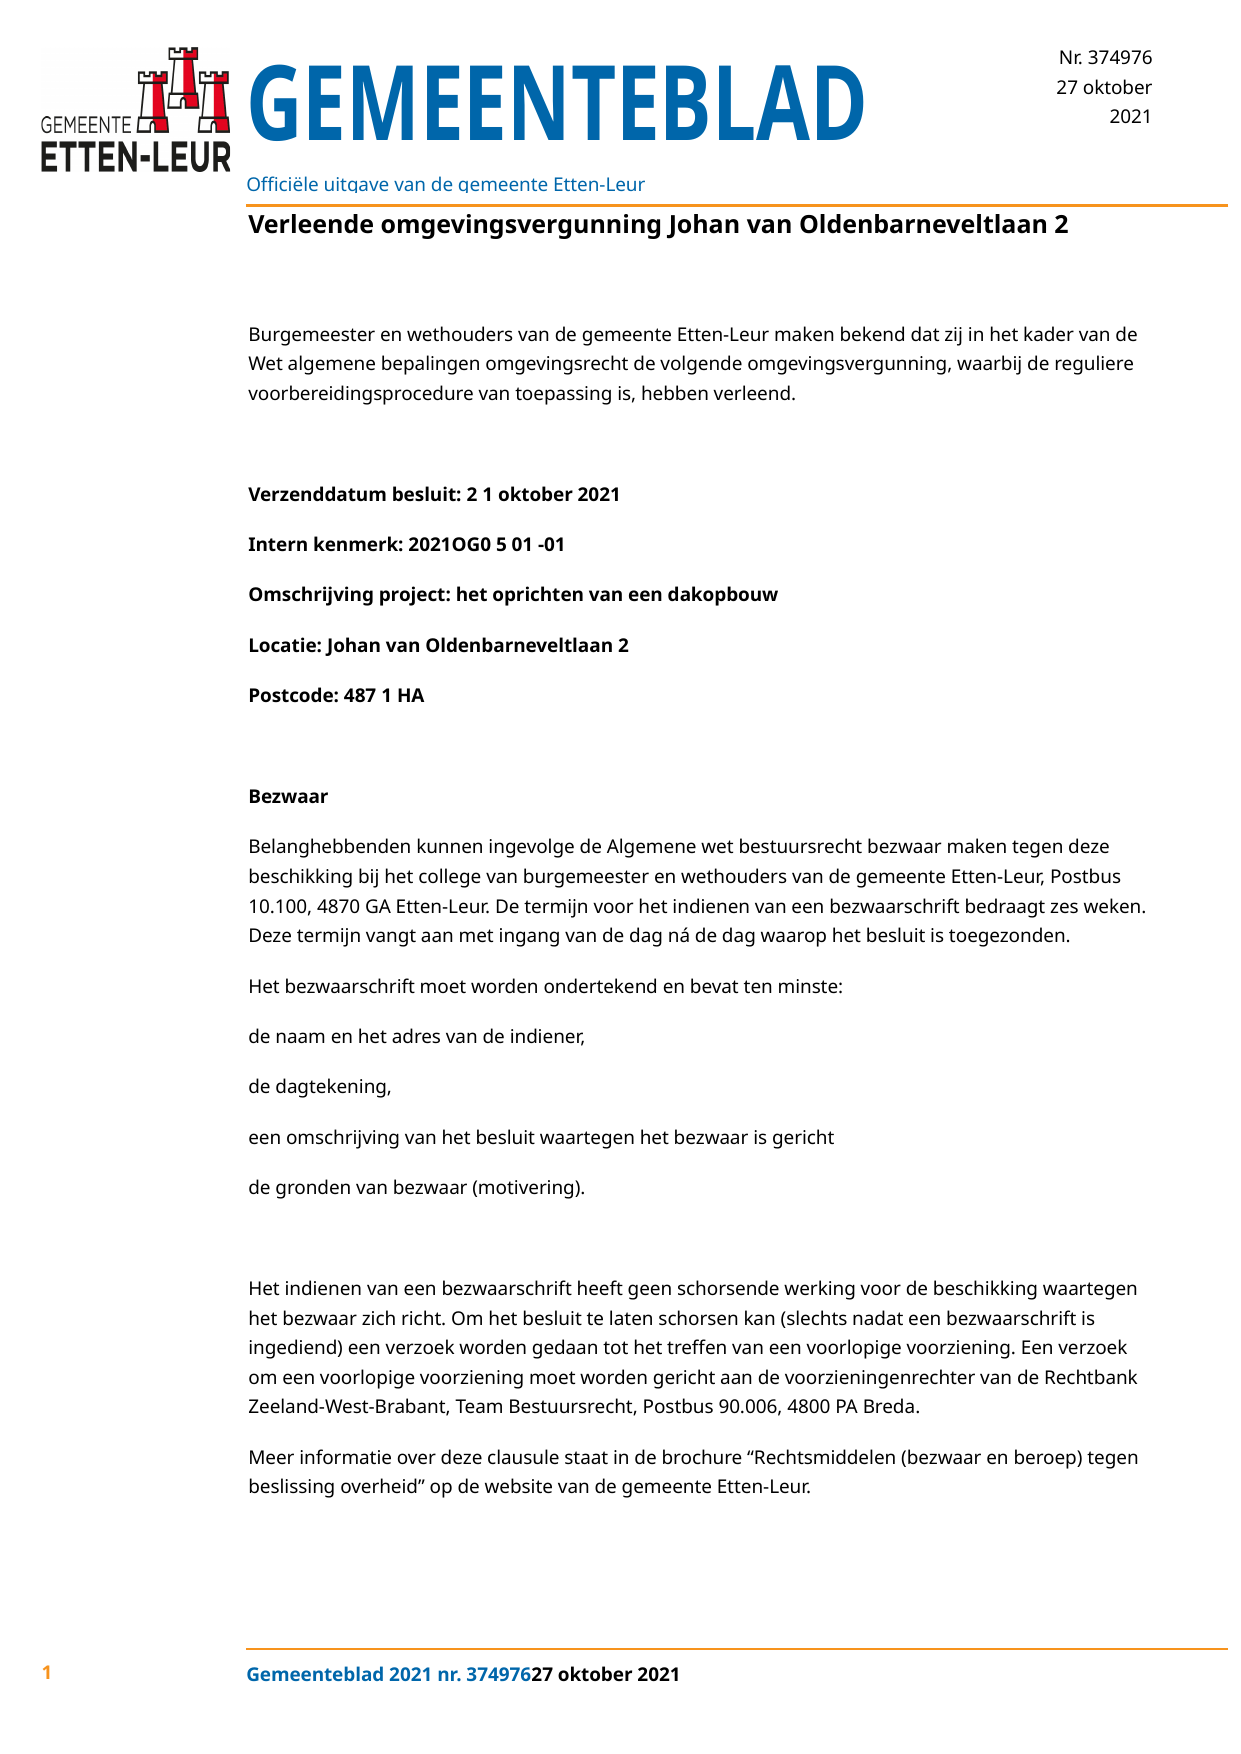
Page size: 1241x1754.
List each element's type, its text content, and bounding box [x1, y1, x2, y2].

text Locatie: Johan van Oldenbarneveltlaan 2 [248, 632, 1152, 658]
text een omschrijving van het besluit waartegen het bezwaar is gericht [248, 1124, 1152, 1150]
picture [41, 47, 231, 172]
text Omschrijving project: het oprichten van een dakopbouw [248, 582, 1152, 607]
text de naam en het adres van de indiener, [248, 1023, 1152, 1049]
text Verzenddatum besluit: 2 1 oktober 2021 [248, 481, 1152, 506]
text de dagtekening, [248, 1074, 1152, 1099]
text Intern kenmerk: 2021OG0 5 01 -01 [248, 531, 1152, 557]
text de gronden van bezwaar (motivering). [248, 1174, 1152, 1200]
text Het indienen van een bezwaarschrift heeft geen schorsende werking voor de beschikking waartegen het bezwaar zich richt. Om het besluit te laten schorsen kan (slechts nadat een bezwaarschrift is ingediend) een verzoek worden gedaan tot het treffen van een voorlopige voorziening. Een verzoek om een voorlopige voorziening moet worden gericht aan de voorzieningenrechter van de Rechtbank Zeeland-West-Brabant, Team Bestuursrecht, Postbus 90.006, 4800 PA Breda. [248, 1275, 1152, 1419]
text Meer informatie over deze clausule staat in de brochure “Rechtsmiddelen (bezwaar en beroep) tegen beslissing overheid” op de website van de gemeente Etten-Leur. [248, 1444, 1152, 1499]
text Belanghebbenden kunnen ingevolge de Algemene wet bestuursrecht bezwaar maken tegen deze beschikking bij het college van burgemeester en wethouders van de gemeente Etten-Leur, Postbus 10.100, 4870 GA Etten-Leur. De termijn voor het indienen van een bezwaarschrift bedraagt zes weken. Deze termijn vangt aan met ingang van de dag ná de dag waarop het besluit is toegezonden. [248, 834, 1152, 948]
text Burgemeester en wethouders van de gemeente Etten-Leur maken bekend dat zij in het kader van de Wet algemene bepalingen omgevingsrecht de volgende omgevingsvergunning, waarbij de reguliere voorbereidingsprocedure van toepassing is, hebben verleend. [248, 321, 1152, 406]
text Verleende omgevingsvergunning Johan van Oldenbarneveltlaan 2 [248, 207, 1152, 241]
text Postcode: 487 1 HA [248, 682, 1152, 708]
text Het bezwaarschrift moet worden ondertekend en bevat ten minste: [248, 973, 1152, 998]
text Bezwaar [248, 783, 1152, 809]
